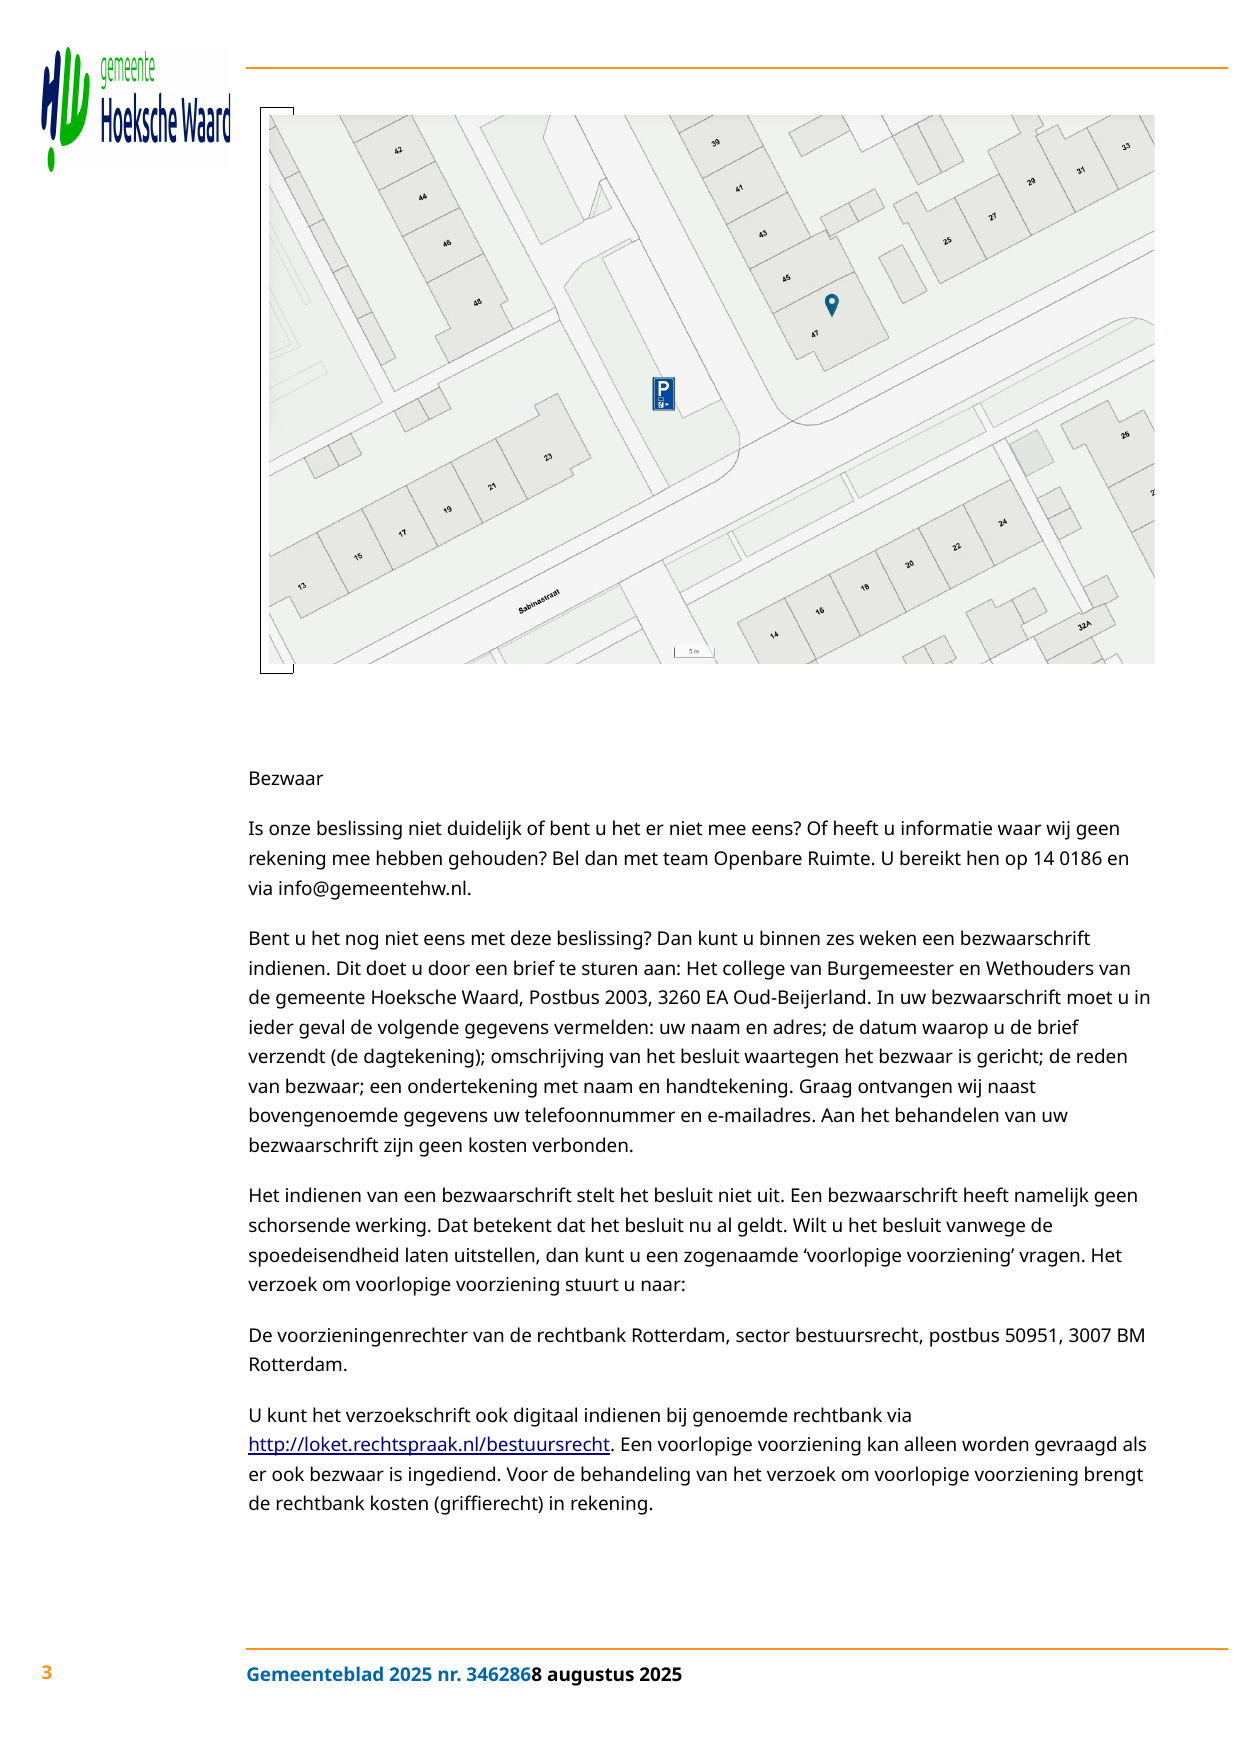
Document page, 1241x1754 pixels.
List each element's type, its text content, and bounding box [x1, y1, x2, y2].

text Bezwaar [248, 765, 1152, 791]
text Is onze beslissing niet duidelijk of bent u het er niet mee eens? Of heeft u informatie waar wij geen rekening mee hebben gehouden? Bel dan met team Openbare Ruimte. U bereikt hen op 14 0186 en via info@gemeentehw.nl. [248, 816, 1152, 901]
text Bent u het nog niet eens met deze beslissing? Dan kunt u binnen zes weken een bezwaarschrift indienen. Dit doet u door een brief te sturen aan: Het college van Burgemeester en Wethouders van de gemeente Hoeksche Waard, Postbus 2003, 3260 EA Oud-Beijerland. In uw bezwaarschrift moet u in ieder geval de volgende gegevens vermelden: uw naam en adres; de datum waarop u de brief verzendt (de dagtekening); omschrijving van het besluit waartegen het bezwaar is gericht; de reden van bezwaar; een ondertekening met naam en handtekening. Graag ontvangen wij naast bovengenoemde gegevens uw telefoonnummer en e-mailadres. Aan het behandelen van uw bezwaarschrift zijn geen kosten verbonden. [248, 925, 1152, 1158]
text Het indienen van een bezwaarschrift stelt het besluit niet uit. Een bezwaarschrift heeft namelijk geen schorsende werking. Dat betekent dat het besluit nu al geldt. Wilt u het besluit vanwege de spoedeisendheid laten uitstellen, dan kunt u een zogenaamde ‘voorlopige voorziening’ vragen. Het verzoek om voorlopige voorziening stuurt u naar: [248, 1183, 1152, 1297]
picture [41, 47, 231, 172]
picture [268, 115, 1155, 664]
text De voorzieningenrechter van de rechtbank Rotterdam, sector bestuursrecht, postbus 50951, 3007 BM Rotterdam. [248, 1322, 1152, 1377]
text U kunt het verzoekschrift ook digitaal indienen bij genoemde rechtbank via http://loket.rechtspraak.nl/bestuursrecht. Een voorlopige voorziening kan alleen worden gevraagd als er ook bezwaar is ingediend. Voor de behandeling van het verzoek om voorlopige voorziening brengt de rechtbank kosten (griffierecht) in rekening. [248, 1402, 1152, 1516]
